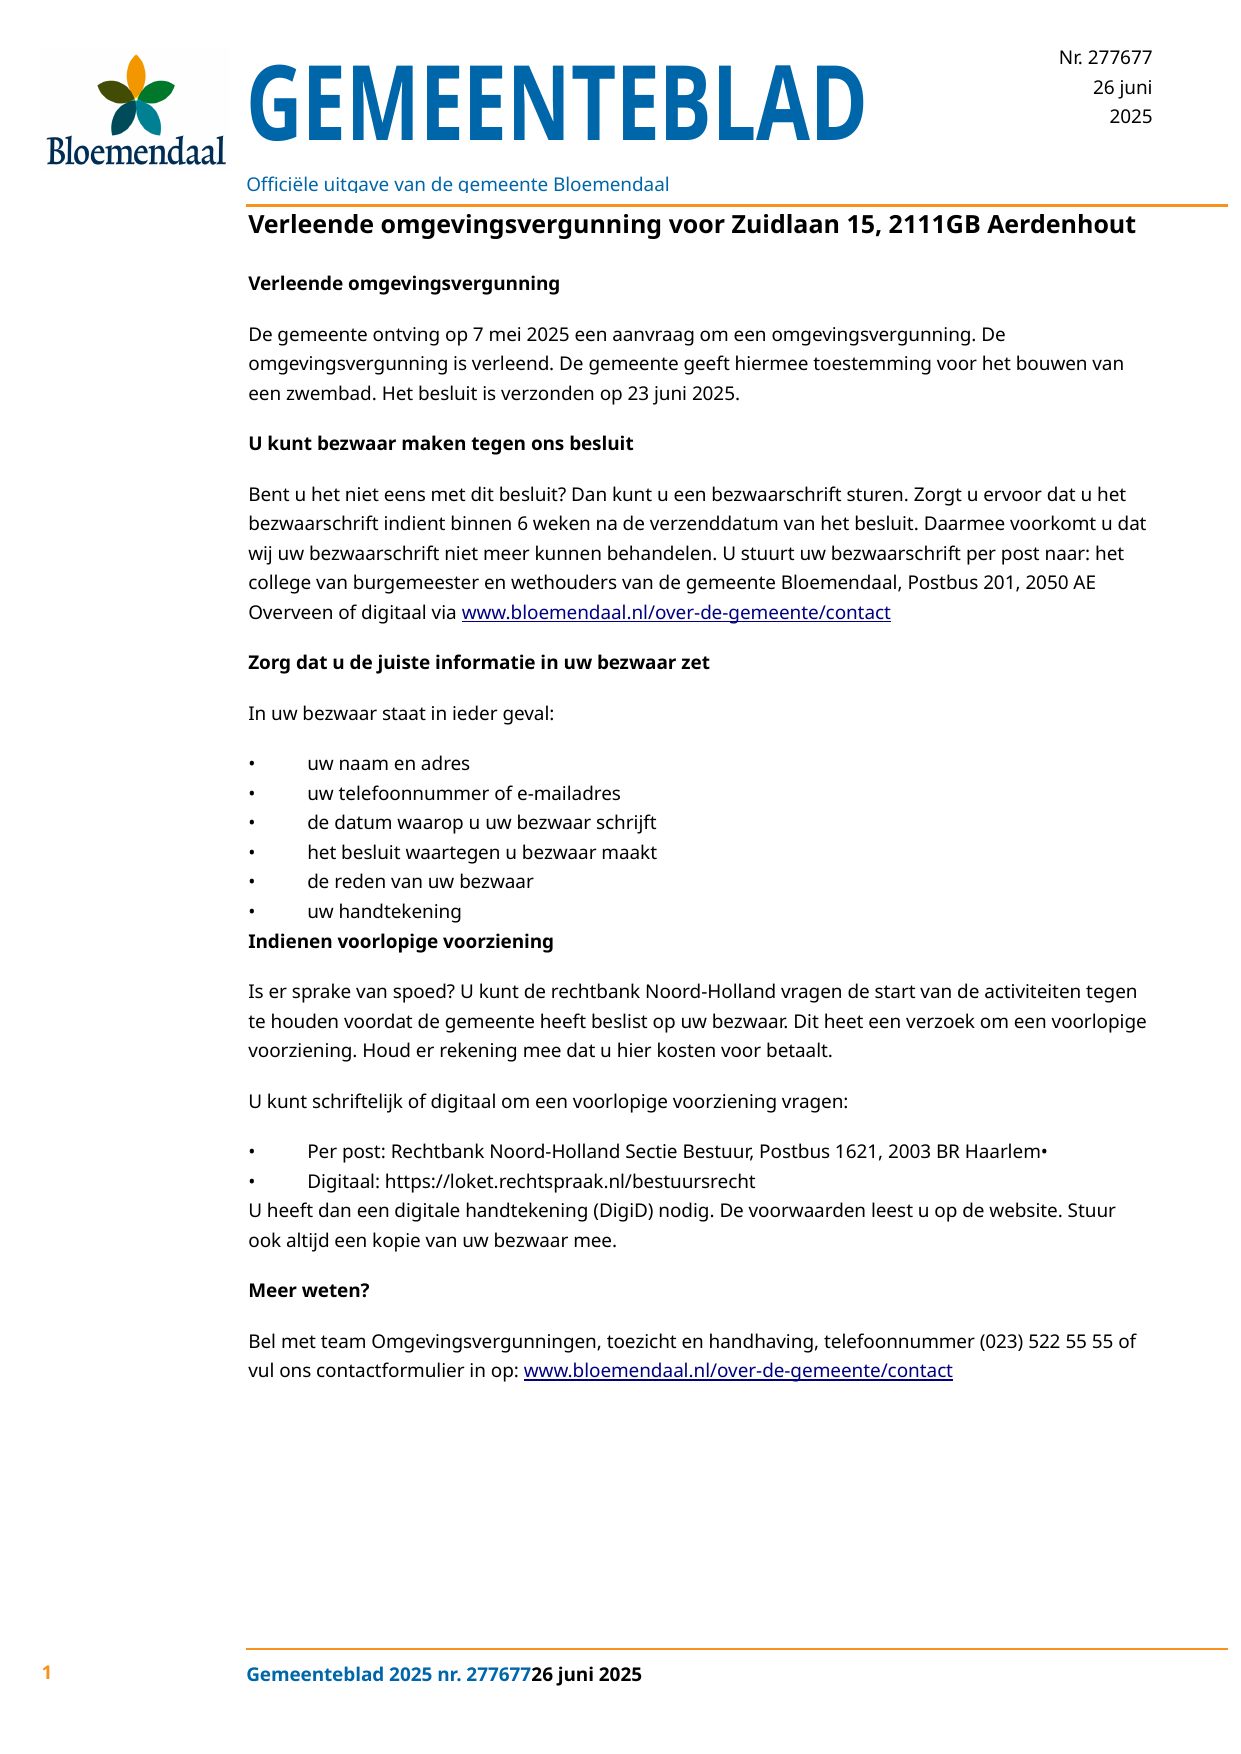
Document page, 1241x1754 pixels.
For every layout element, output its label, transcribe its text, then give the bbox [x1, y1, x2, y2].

text U heeft dan een digitale handtekening (DigiD) nodig. De voorwaarden leest u op de website. Stuur ook altijd een kopie van uw bezwaar mee. [248, 1197, 1152, 1253]
list uw handtekening [248, 898, 1152, 924]
text Bent u het niet eens met dit besluit? Dan kunt u een bezwaarschrift sturen. Zorgt u ervoor dat u het bezwaarschrift indient binnen 6 weken na de verzenddatum van het besluit. Daarmee voorkomt u dat wij uw bezwaarschrift niet meer kunnen behandelen. U stuurt uw bezwaarschrift per post naar: het college van burgemeester en wethouders van de gemeente Bloemendaal, Postbus 201, 2050 AE Overveen of digitaal via www.bloemendaal.nl/over-de-gemeente/contact [248, 481, 1152, 625]
text Verleende omgevingsvergunning [248, 270, 1152, 296]
text Is er sprake van spoed? U kunt de rechtbank Noord-Holland vragen de start van de activiteiten tegen te houden voordat de gemeente heeft beslist op uw bezwaar. Dit heet een verzoek om een voorlopige voorziening. Houd er rekening mee dat u hier kosten voor betaalt. [248, 978, 1152, 1063]
text U kunt schriftelijk of digitaal om een voorlopige voorziening vragen: [248, 1088, 1152, 1113]
text Bel met team Omgevingsvergunningen, toezicht en handhaving, telefoonnummer (023) 522 55 55 of vul ons contactformulier in op: www.bloemendaal.nl/over-de-gemeente/contact [248, 1328, 1152, 1383]
list de datum waarop u uw bezwaar schrijft [248, 809, 1152, 835]
list uw telefoonnummer of e-mailadres [248, 780, 1152, 806]
list Per post: Rechtbank Noord-Holland Sectie Bestuur, Postbus 1621, 2003 BR Haarlem• [248, 1138, 1152, 1164]
text Meer weten? [248, 1277, 1152, 1303]
text Zorg dat u de juiste informatie in uw bezwaar zet [248, 649, 1152, 675]
text Indienen voorlopige voorziening [248, 928, 1152, 953]
text De gemeente ontving op 7 mei 2025 een aanvraag om een omgevingsvergunning. De omgevingsvergunning is verleend. De gemeente geeft hiermee toestemming voor het bouwen van een zwembad. Het besluit is verzonden op 23 juni 2025. [248, 321, 1152, 406]
list Digitaal: https://loket.rechtspraak.nl/bestuursrecht [248, 1168, 1152, 1193]
picture [41, 47, 231, 172]
list uw naam en adres [248, 750, 1152, 776]
text U kunt bezwaar maken tegen ons besluit [248, 430, 1152, 456]
list het besluit waartegen u bezwaar maakt [248, 839, 1152, 865]
text In uw bezwaar staat in ieder geval: [248, 700, 1152, 726]
text Verleende omgevingsvergunning voor Zuidlaan 15, 2111GB Aerdenhout [248, 207, 1152, 241]
list de reden van uw bezwaar [248, 869, 1152, 894]
